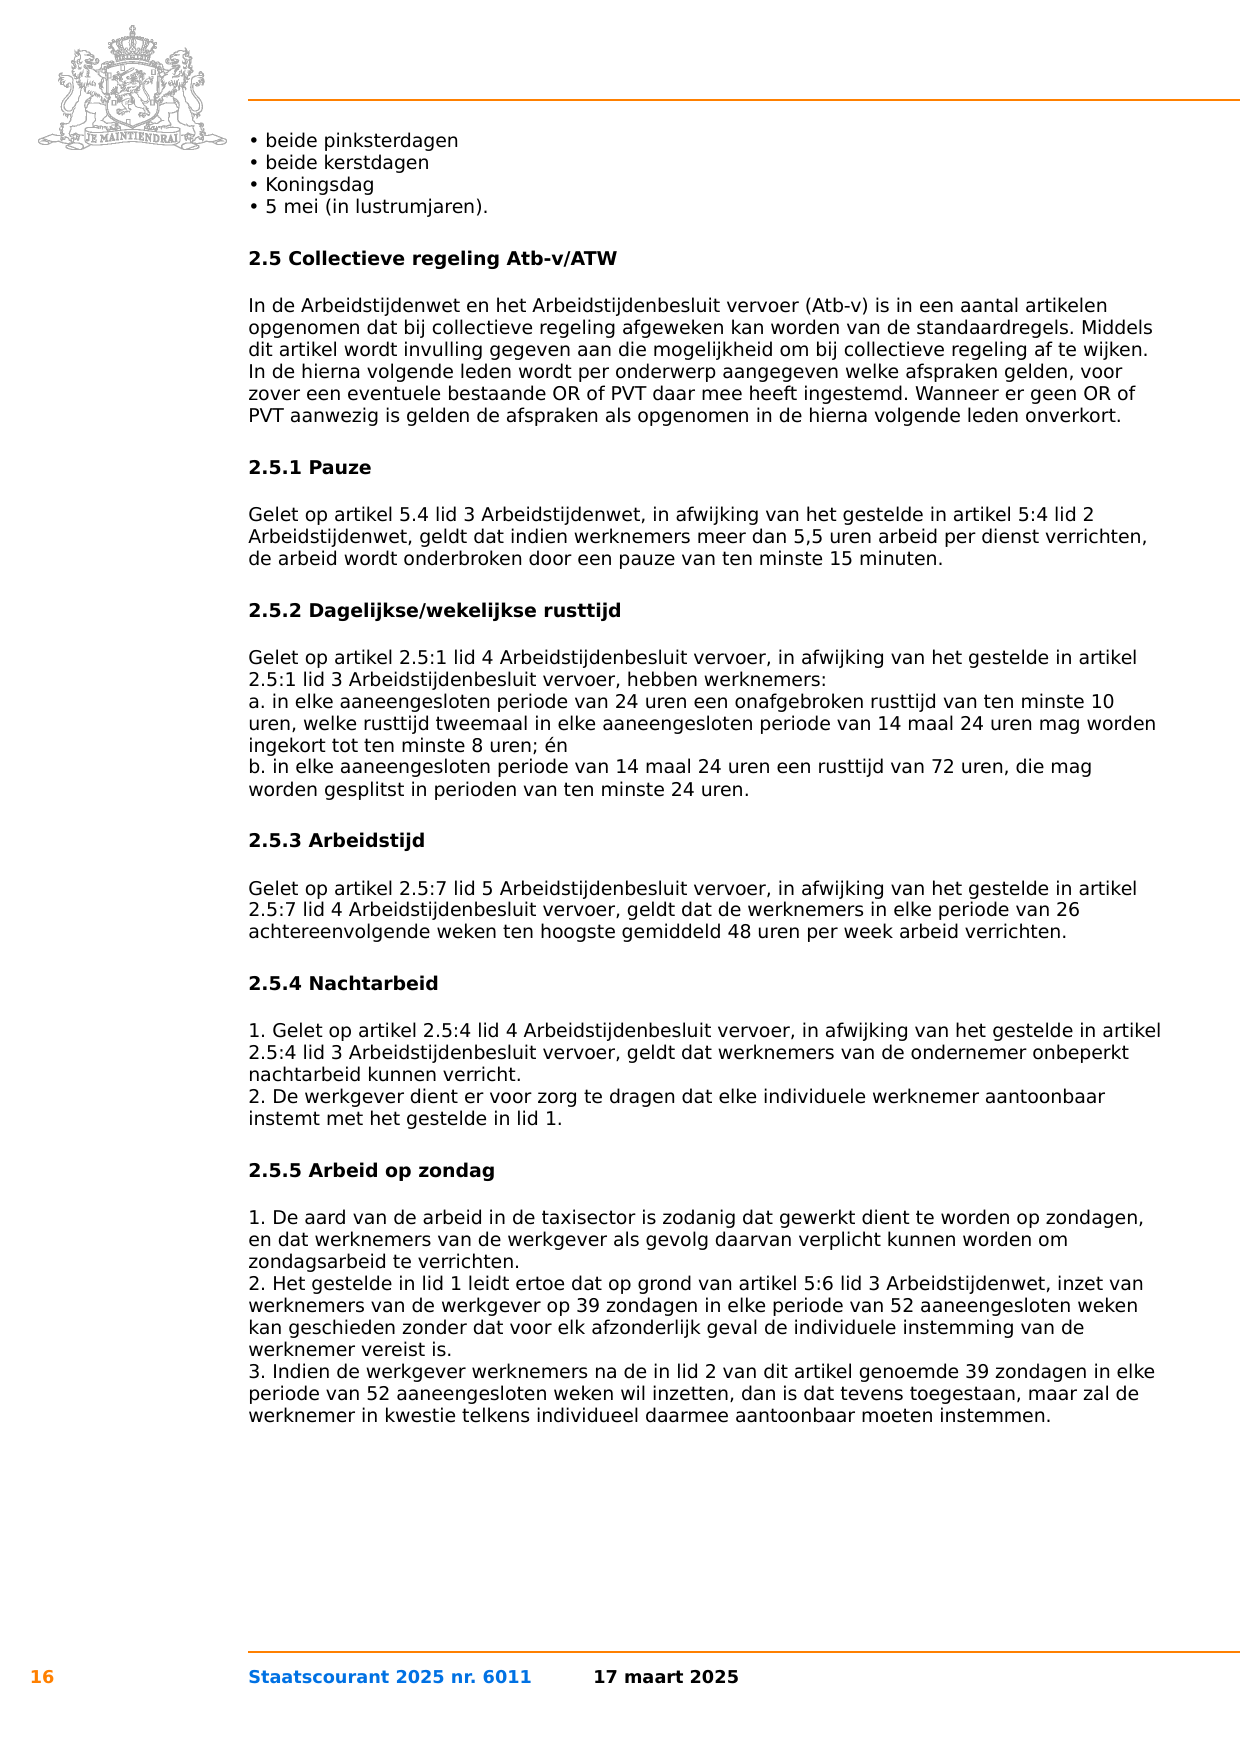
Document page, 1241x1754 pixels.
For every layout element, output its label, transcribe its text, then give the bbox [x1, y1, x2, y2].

text 3. Indien de werkgever werknemers na de in lid 2 van dit artikel genoemde 39 zondagen in elke periode van 52 aaneengesloten weken wil inzetten, dan is dat tevens toegestaan, maar zal de werknemer in kwestie telkens individueel daarmee aantoonbaar moeten instemmen. [248, 1361, 1163, 1427]
text • beide kerstdagen [248, 152, 1163, 174]
text a. in elke aaneengesloten periode van 24 uren een onafgebroken rusttijd van ten minste 10 uren, welke rusttijd tweemaal in elke aaneengesloten periode van 14 maal 24 uren mag worden ingekort tot ten minste 8 uren; én [248, 691, 1163, 756]
subtitle 2.5.5 Arbeid op zondag [248, 1160, 1163, 1182]
subtitle 2.5 Collectieve regeling Atb-v/ATW [248, 248, 1163, 270]
picture [38, 25, 227, 150]
text 1. De aard van de arbeid in de taxisector is zodanig dat gewerkt dient te worden op zondagen, en dat werknemers van de werkgever als gevolg daarvan verplicht kunnen worden om zondagsarbeid te verrichten. [248, 1207, 1163, 1273]
text b. in elke aaneengesloten periode van 14 maal 24 uren een rusttijd van 72 uren, die mag worden gesplitst in perioden van ten minste 24 uren. [248, 756, 1163, 800]
text Gelet op artikel 2.5:7 lid 5 Arbeidstijdenbesluit vervoer, in afwijking van het gestelde in artikel 2.5:7 lid 4 Arbeidstijdenbesluit vervoer, geldt dat de werknemers in elke periode van 26 achtereenvolgende weken ten hoogste gemiddeld 48 uren per week arbeid verrichten. [248, 877, 1163, 943]
text 2. Het gestelde in lid 1 leidt ertoe dat op grond van artikel 5:6 lid 3 Arbeidstijdenwet, inzet van werknemers van de werkgever op 39 zondagen in elke periode van 52 aaneengesloten weken kan geschieden zonder dat voor elk afzonderlijk geval de individuele instemming van de werknemer vereist is. [248, 1273, 1163, 1361]
subtitle 2.5.3 Arbeidstijd [248, 830, 1163, 852]
subtitle 2.5.1 Pauze [248, 457, 1163, 479]
subtitle 2.5.4 Nachtarbeid [248, 973, 1163, 995]
text • beide pinksterdagen [248, 130, 1163, 152]
text Gelet op artikel 2.5:1 lid 4 Arbeidstijdenbesluit vervoer, in afwijking van het gestelde in artikel 2.5:1 lid 3 Arbeidstijdenbesluit vervoer, hebben werknemers: [248, 647, 1163, 691]
text 1. Gelet op artikel 2.5:4 lid 4 Arbeidstijdenbesluit vervoer, in afwijking van het gestelde in artikel 2.5:4 lid 3 Arbeidstijdenbesluit vervoer, geldt dat werknemers van de ondernemer onbeperkt nachtarbeid kunnen verricht. [248, 1020, 1163, 1086]
text Gelet op artikel 5.4 lid 3 Arbeidstijdenwet, in afwijking van het gestelde in artikel 5:4 lid 2 Arbeidstijdenwet, geldt dat indien werknemers meer dan 5,5 uren arbeid per dienst verrichten, de arbeid wordt onderbroken door een pauze van ten minste 15 minuten. [248, 504, 1163, 569]
subtitle 2.5.2 Dagelijkse/wekelijkse rusttijd [248, 599, 1163, 622]
text • 5 mei (in lustrumjaren). [248, 196, 1163, 218]
text • Koningsdag [248, 174, 1163, 196]
text In de Arbeidstijdenwet en het Arbeidstijdenbesluit vervoer (Atb-v) is in een aantal artikelen opgenomen dat bij collectieve regeling afgeweken kan worden van de standaardregels. Middels dit artikel wordt invulling gegeven aan die mogelijkheid om bij collectieve regeling af te wijken. In de hierna volgende leden wordt per onderwerp aangegeven welke afspraken gelden, voor zover een eventuele bestaande OR of PVT daar mee heeft ingestemd. Wanneer er geen OR of PVT aanwezig is gelden de afspraken als opgenomen in de hierna volgende leden onverkort. [248, 295, 1163, 427]
text 2. De werkgever dient er voor zorg te dragen dat elke individuele werknemer aantoonbaar instemt met het gestelde in lid 1. [248, 1086, 1163, 1130]
